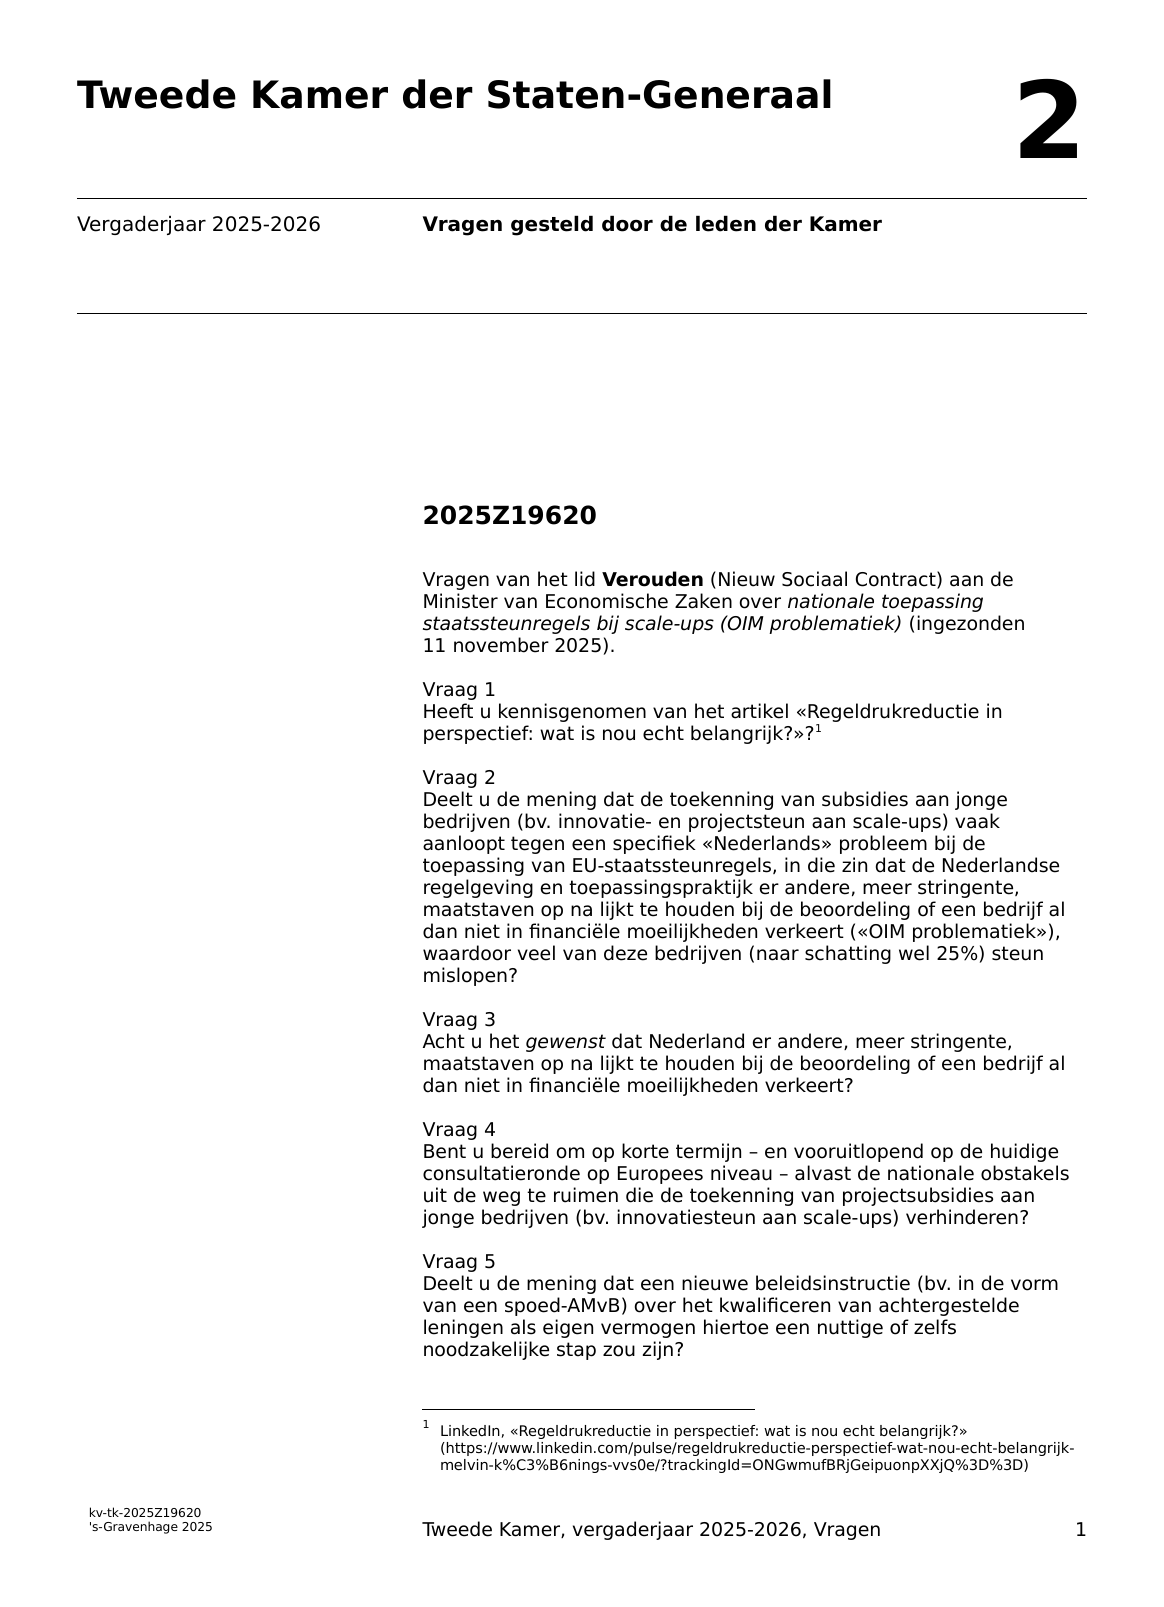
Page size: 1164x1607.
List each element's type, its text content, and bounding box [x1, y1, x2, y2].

table_header 2 [886, 59, 1087, 198]
text Vraag 3 [422, 1009, 1087, 1031]
table_cell Vragen gesteld door de leden der Kamer [422, 199, 1087, 313]
text Vraag 2 [422, 767, 1087, 789]
table_cell Vergaderjaar 2025-2026 [77, 199, 422, 313]
text Vraag 5 [422, 1251, 1087, 1273]
text 2025Z19620 [422, 501, 1087, 531]
text Deelt u de mening dat een nieuwe beleidsinstructie (bv. in de vorm van een spoed-AMvB) over het kwalificeren van achtergestelde leningen als eigen vermogen hiertoe een nuttige of zelfs noodzakelijke stap zou zijn? [422, 1273, 1087, 1361]
text Acht u het gewenst dat Nederland er andere, meer stringente, maatstaven op na lijkt te houden bij de beoordeling of een bedrijf al dan niet in financiële moeilijkheden verkeert? [422, 1031, 1087, 1097]
text 's-Gravenhage 2025 [88, 1520, 323, 1534]
text Heeft u kennisgenomen van het artikel «Regeldrukreductie in perspectief: wat is nou echt belangrijk?»? [422, 701, 1087, 745]
text kv-tk-2025Z19620 [88, 1506, 323, 1520]
text Bent u bereid om op korte termijn – en vooruitlopend op de huidige consultatieronde op Europees niveau – alvast de nationale obstakels uit de weg te ruimen die de toekenning van projectsubsidies aan jonge bedrijven (bv. innovatiesteun aan scale-ups) verhinderen? [422, 1141, 1087, 1229]
text LinkedIn, «Regeldrukreductie in perspectief: wat is nou echt belangrijk?» (https://www.linkedin.com/pulse/regeldrukreductie-perspectief-wat-nou-echt-belangrijk-melvin-k%C3%B6nings-vvs0e/?trackingId=ONGwmufBRjGeipuonpXXjQ%3D%3D) [422, 1418, 1087, 1474]
table_header Tweede Kamer der Staten-Generaal [77, 59, 886, 198]
text Vragen van het lid Verouden (Nieuw Sociaal Contract) aan de Minister van Economische Zaken over nationale toepassing staatssteunregels bij scale-ups (OIM problematiek) (ingezonden 11 november 2025). [422, 569, 1087, 657]
text Deelt u de mening dat de toekenning van subsidies aan jonge bedrijven (bv. innovatie- en projectsteun aan scale-ups) vaak aanloopt tegen een specifiek «Nederlands» probleem bij de toepassing van EU-staatssteunregels, in die zin dat de Nederlandse regelgeving en toepassingspraktijk er andere, meer stringente, maatstaven op na lijkt te houden bij de beoordeling of een bedrijf al dan niet in financiële moeilijkheden verkeert («OIM problematiek»), waardoor veel van deze bedrijven (naar schatting wel 25%) steun mislopen? [422, 789, 1087, 987]
text Vraag 4 [422, 1119, 1087, 1141]
text Vraag 1 [422, 679, 1087, 701]
